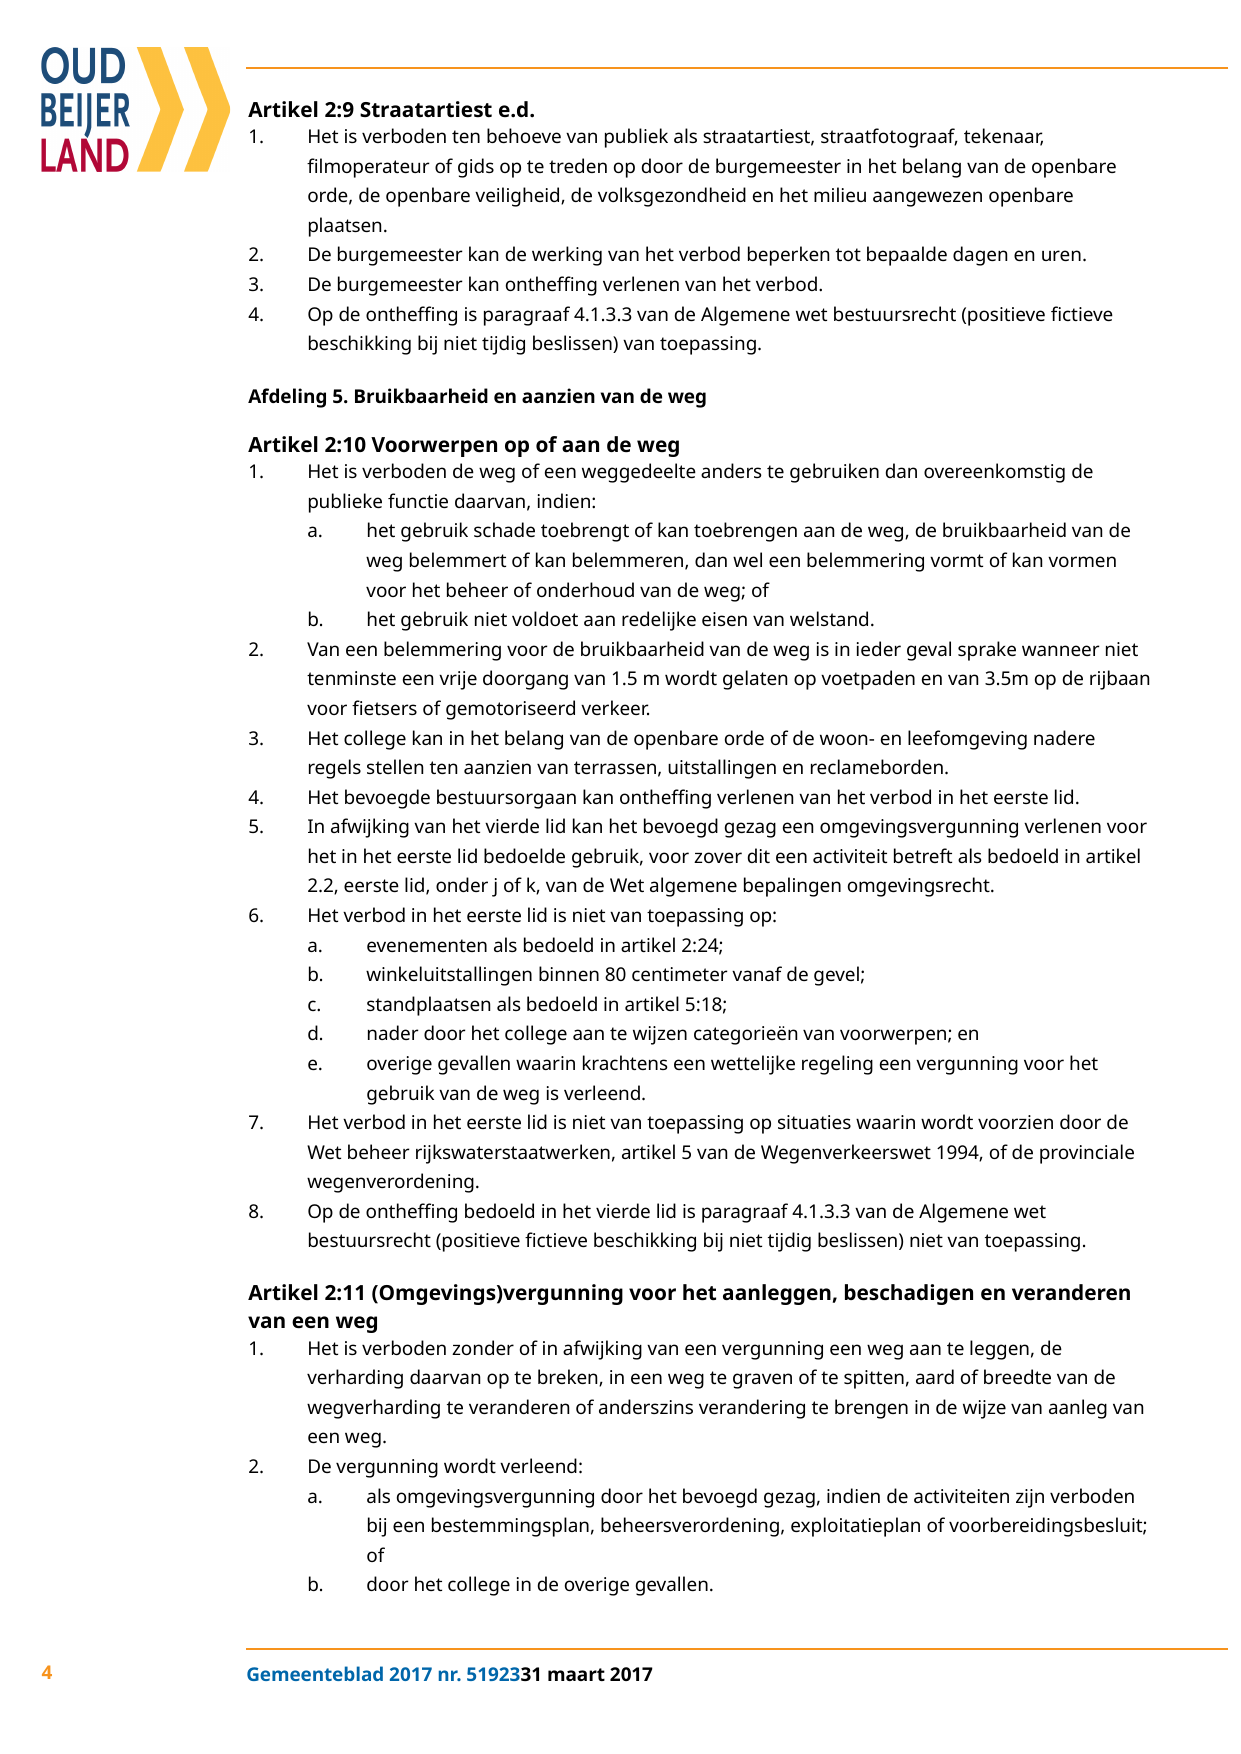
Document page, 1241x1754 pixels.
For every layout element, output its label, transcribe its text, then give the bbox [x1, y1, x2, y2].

list In afwijking van het vierde lid kan het bevoegd gezag een omgevingsvergunning verlenen voor het in het eerste lid bedoelde gebruik, voor zover dit een activiteit betreft als bedoeld in artikel 2.2, eerste lid, onder j of k, van de Wet algemene bepalingen omgevingsrecht. [248, 813, 1152, 898]
list Op de ontheffing is paragraaf 4.1.3.3 van de Algemene wet bestuursrecht (positieve fictieve beschikking bij niet tijdig beslissen) van toepassing. [248, 301, 1152, 356]
list overige gevallen waarin krachtens een wettelijke regeling een vergunning voor het gebruik van de weg is verleend. [307, 1050, 1152, 1105]
list Het is verboden ten behoeve van publiek als straatartiest, straatfotograaf, tekenaar, filmoperateur of gids op te treden op door de burgemeester in het belang van de openbare orde, de openbare veiligheid, de volksgezondheid en het milieu aangewezen openbare plaatsen. [248, 123, 1152, 238]
list De vergunning wordt verleend: [248, 1453, 1152, 1479]
list als omgevingsvergunning door het bevoegd gezag, indien de activiteiten zijn verboden bij een bestemmingsplan, beheersverordening, exploitatieplan of voorbereidingsbesluit; of [307, 1483, 1152, 1568]
list Van een belemmering voor de bruikbaarheid van de weg is in ieder geval sprake wanneer niet tenminste een vrije doorgang van 1.5 m wordt gelaten op voetpaden en van 3.5m op de rijbaan voor fietsers of gemotoriseerd verkeer. [248, 636, 1152, 721]
text Afdeling 5. Bruikbaarheid en aanzien van de weg [248, 381, 1152, 409]
list Het verbod in het eerste lid is niet van toepassing op: [248, 902, 1152, 928]
list standplaatsen als bedoeld in artikel 5:18; [307, 991, 1152, 1017]
list Het bevoegde bestuursorgaan kan ontheffing verlenen van het verbod in het eerste lid. [248, 784, 1152, 809]
list het gebruik schade toebrengt of kan toebrengen aan de weg, de bruikbaarheid van de weg belemmert of kan belemmeren, dan wel een belemmering vormt of kan vormen voor het beheer of onderhoud van de weg; of [307, 518, 1152, 602]
list evenementen als bedoeld in artikel 2:24; [307, 932, 1152, 957]
list Het is verboden zonder of in afwijking van een vergunning een weg aan te leggen, de verharding daarvan op te breken, in een weg te graven of te spitten, aard of breedte van de wegverharding te veranderen of anderszins verandering te brengen in de wijze van aanleg van een weg. [248, 1335, 1152, 1449]
list nader door het college aan te wijzen categorieën van voorwerpen; en [307, 1021, 1152, 1046]
list Het verbod in het eerste lid is niet van toepassing op situaties waarin wordt voorzien door de Wet beheer rijkswaterstaatwerken, artikel 5 van de Wegenverkeerswet 1994, of de provinciale wegenverordening. [248, 1109, 1152, 1194]
list De burgemeester kan ontheffing verlenen van het verbod. [248, 271, 1152, 297]
text Artikel 2:10 Voorwerpen op of aan de weg [248, 430, 1152, 458]
text Artikel 2:9 Straatartiest e.d. [248, 95, 1152, 123]
list het gebruik niet voldoet aan redelijke eisen van welstand. [307, 606, 1152, 632]
list door het college in de overige gevallen. [307, 1572, 1152, 1597]
list Het college kan in het belang van de openbare orde of de woon- en leefomgeving nadere regels stellen ten aanzien van terrassen, uitstallingen en reclameborden. [248, 725, 1152, 780]
list De burgemeester kan de werking van het verbod beperken tot bepaalde dagen en uren. [248, 242, 1152, 267]
text Artikel 2:11 (Omgevings)vergunning voor het aanleggen, beschadigen en veranderen van een weg [248, 1278, 1152, 1335]
list winkeluitstallingen binnen 80 centimeter vanaf de gevel; [307, 961, 1152, 987]
list Het is verboden de weg of een weggedeelte anders te gebruiken dan overeenkomstig de publieke functie daarvan, indien: [248, 458, 1152, 514]
picture [41, 47, 231, 172]
list Op de ontheffing bedoeld in het vierde lid is paragraaf 4.1.3.3 van de Algemene wet bestuursrecht (positieve fictieve beschikking bij niet tijdig beslissen) niet van toepassing. [248, 1198, 1152, 1253]
